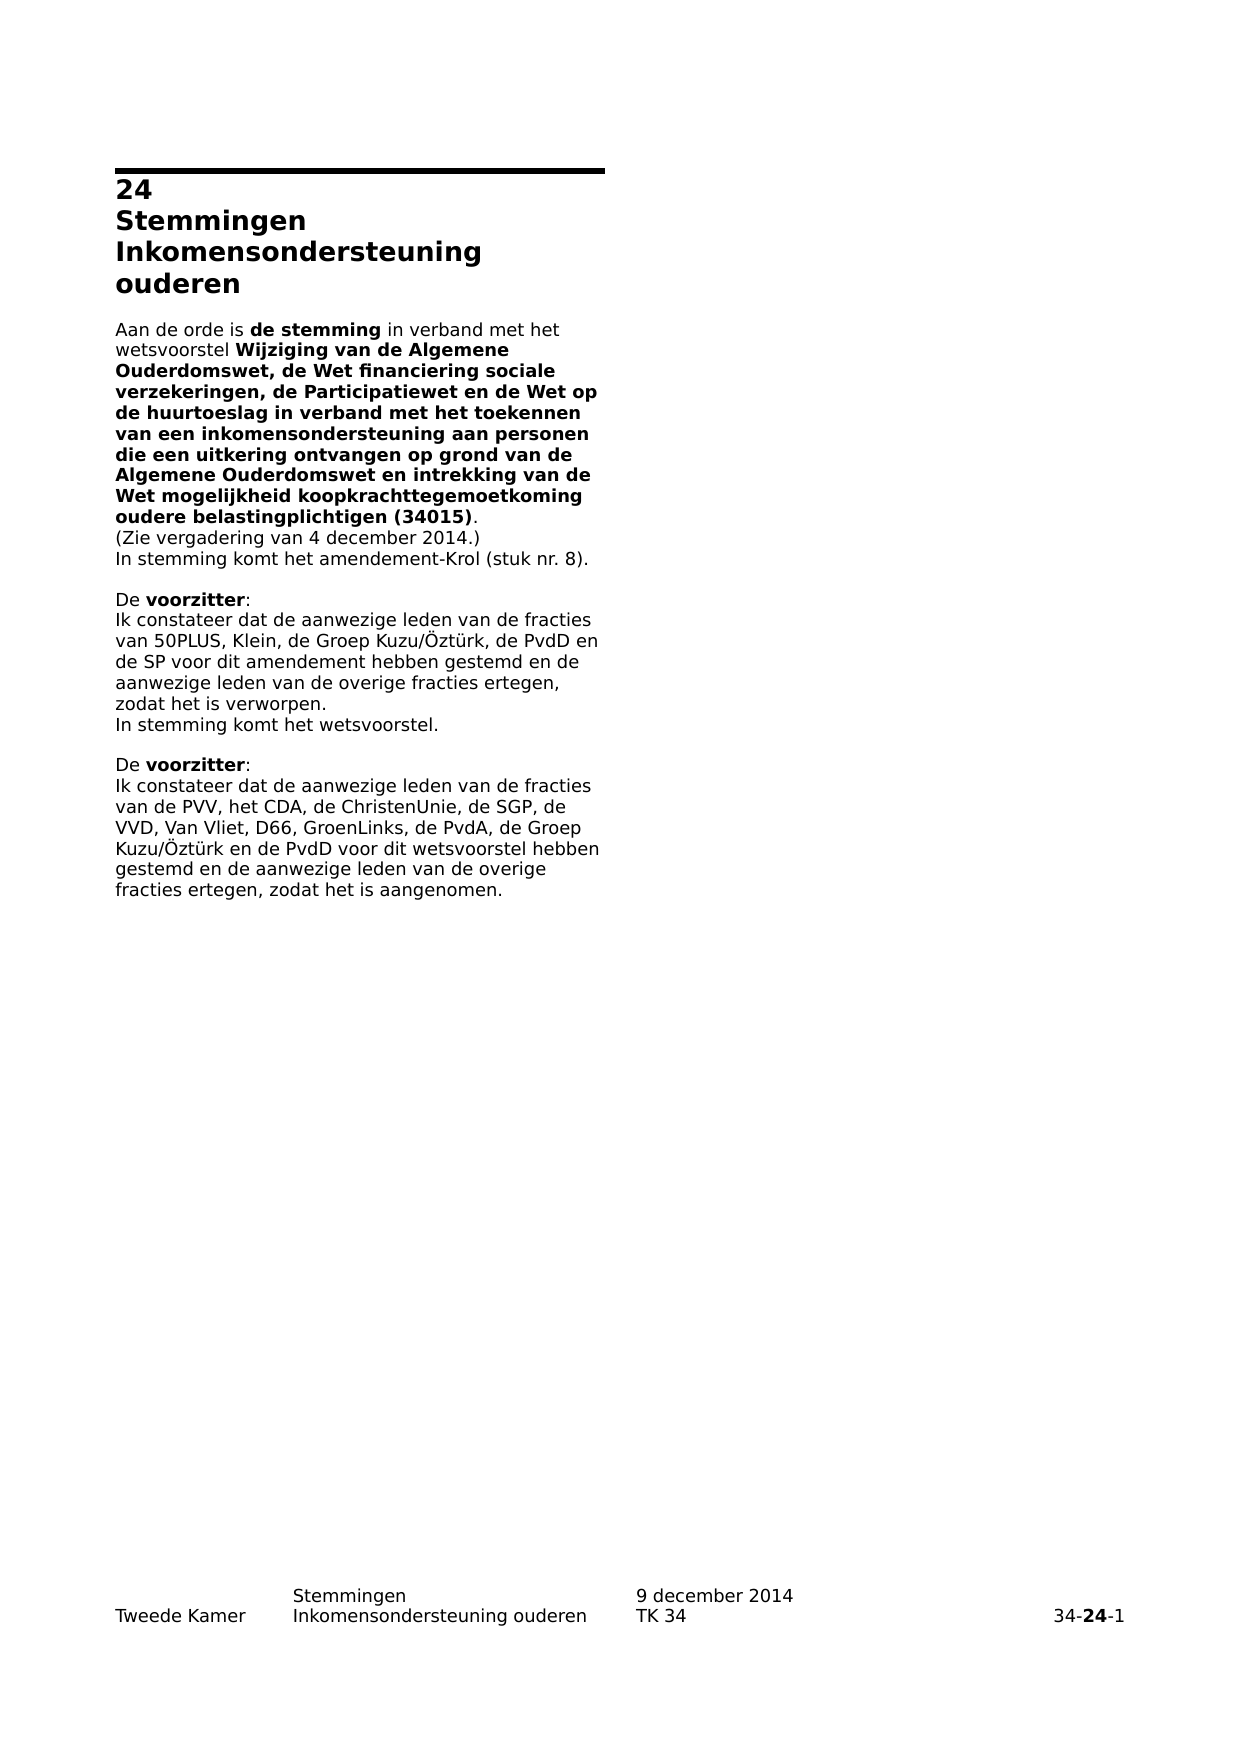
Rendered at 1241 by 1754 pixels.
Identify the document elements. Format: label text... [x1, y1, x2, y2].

text In stemming komt het wetsvoorstel. [115, 714, 605, 735]
text (Zie vergadering van 4 december 2014.) [115, 528, 605, 548]
text Aan de orde is de stemming in verband met het wetsvoorstel Wijziging van de Algemene Ouderdomswet, de Wet financiering sociale verzekeringen, de Participatiewet en de Wet op de huurtoeslag in verband met het toekennen van een inkomensondersteuning aan personen die een uitkering ontvangen op grond van de Algemene Ouderdomswet en intrekking van de Wet mogelijkheid koopkrachttegemoetkoming oudere belastingplichtigen (34015). [115, 319, 605, 528]
text De voorzitter: [115, 755, 605, 776]
title 24 Stemmingen Inkomensondersteuning ouderen [115, 174, 605, 299]
text In stemming komt het amendement-Krol (stuk nr. 8). [115, 548, 605, 569]
text Ik constateer dat de aanwezige leden van de fracties van de PVV, het CDA, de ChristenUnie, de SGP, de VVD, Van Vliet, D66, GroenLinks, de PvdA, de Groep Kuzu/Öztürk en de PvdD voor dit wetsvoorstel hebben gestemd en de aanwezige leden van de overige fracties ertegen, zodat het is aangenomen. [115, 776, 605, 901]
text Ik constateer dat de aanwezige leden van de fracties van 50PLUS, Klein, de Groep Kuzu/Öztürk, de PvdD en de SP voor dit amendement hebben gestemd en de aanwezige leden van de overige fracties ertegen, zodat het is verworpen. [115, 610, 605, 714]
text De voorzitter: [115, 589, 605, 610]
